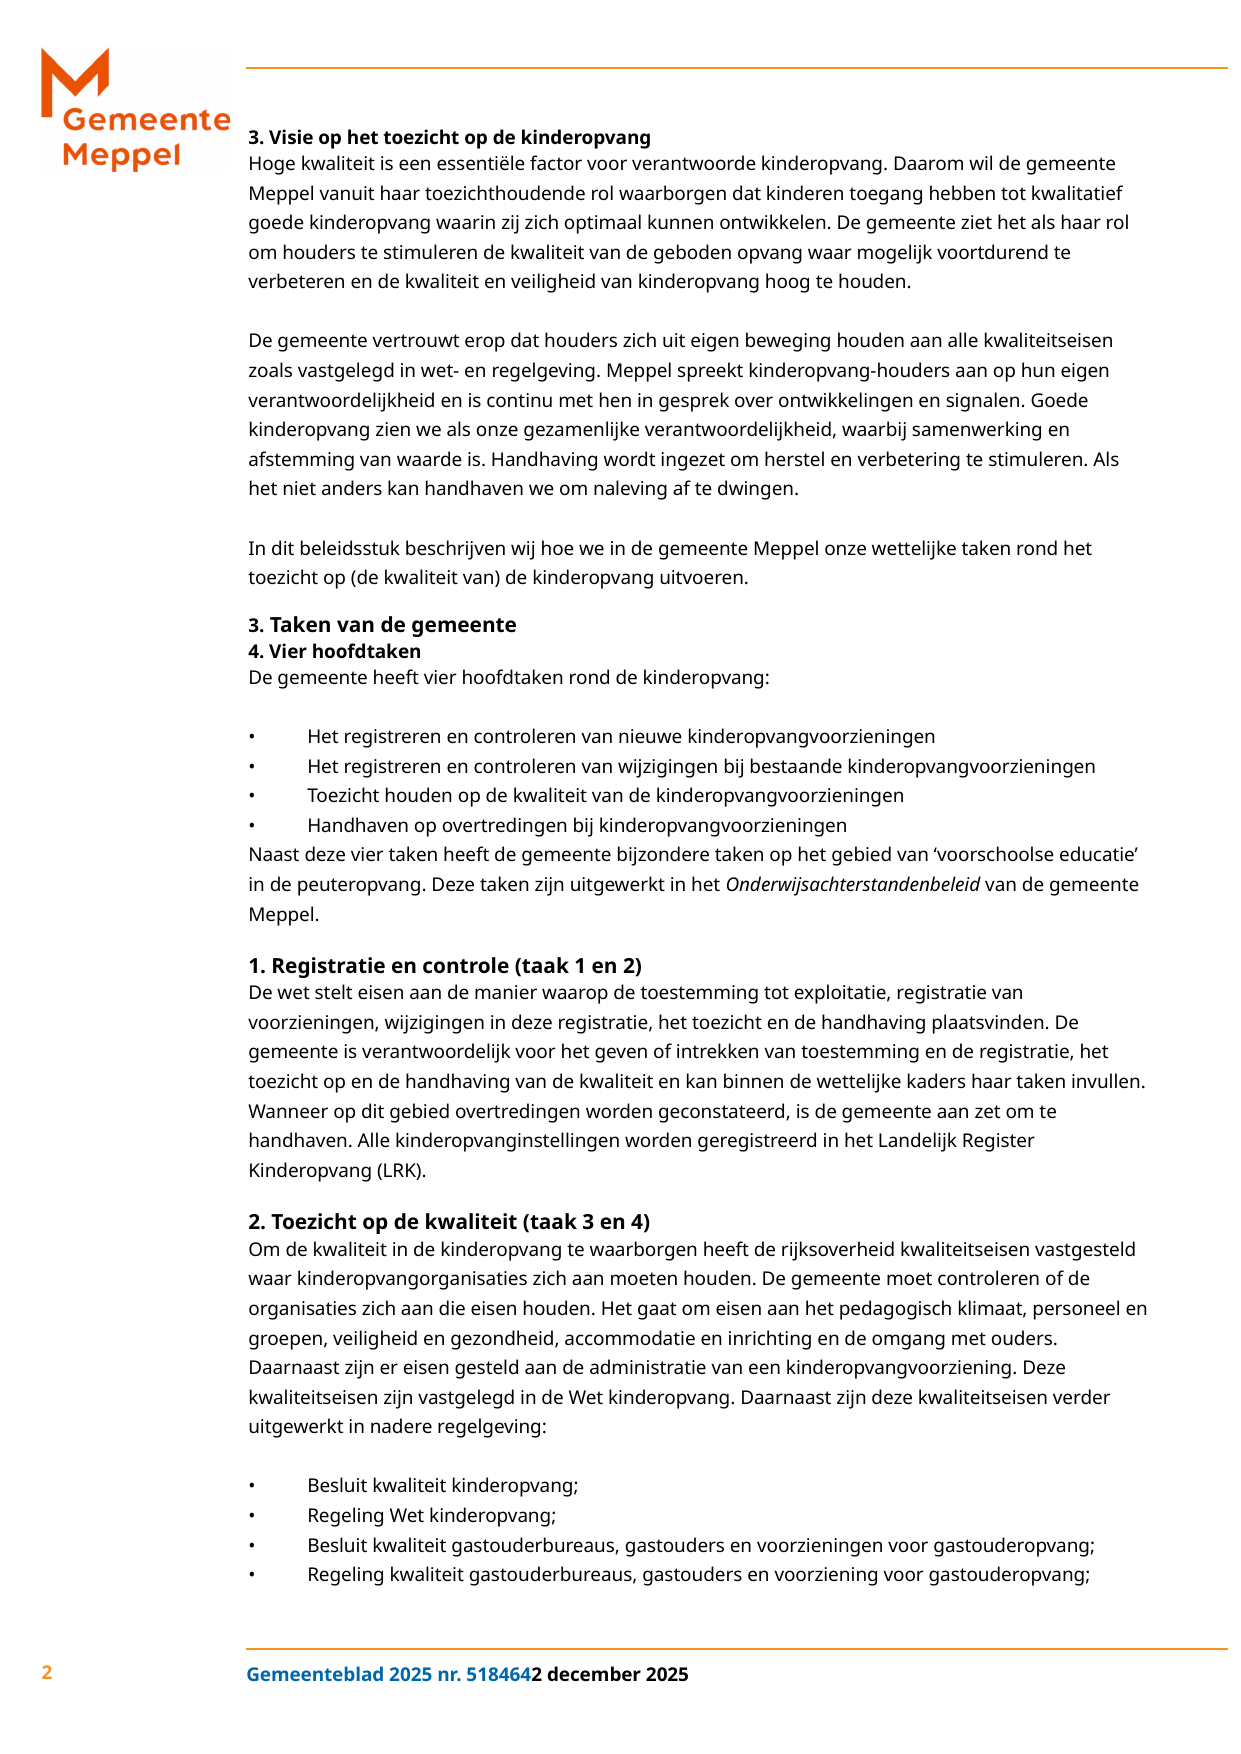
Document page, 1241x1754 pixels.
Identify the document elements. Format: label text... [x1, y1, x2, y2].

text Om de kwaliteit in de kinderopvang te waarborgen heeft de rijksoverheid kwaliteitseisen vastgesteld waar kinderopvangorganisaties zich aan moeten houden. De gemeente moet controleren of de organisaties zich aan die eisen houden. Het gaat om eisen aan het pedagogisch klimaat, personeel en groepen, veiligheid en gezondheid, accommodatie en inrichting en de omgang met ouders. Daarnaast zijn er eisen gesteld aan de administratie van een kinderopvangvoorziening. Deze kwaliteitseisen zijn vastgelegd in de Wet kinderopvang. Daarnaast zijn deze kwaliteitseisen verder uitgewerkt in nadere regelgeving: [248, 1236, 1152, 1439]
list Het registreren en controleren van nieuwe kinderopvangvoorzieningen [248, 723, 1152, 749]
text 3. Taken van de gemeente [248, 610, 1152, 638]
list Het registreren en controleren van wijzigingen bij bestaande kinderopvangvoorzieningen [248, 753, 1152, 778]
text 3. Visie op het toezicht op de kinderopvang [248, 124, 1152, 150]
list Toezicht houden op de kwaliteit van de kinderopvangvoorzieningen [248, 782, 1152, 808]
text De wet stelt eisen aan de manier waarop de toestemming tot exploitatie, registratie van voorzieningen, wijzigingen in deze registratie, het toezicht en de handhaving plaatsvinden. De gemeente is verantwoordelijk voor het geven of intrekken van toestemming en de registratie, het toezicht op en de handhaving van de kwaliteit en kan binnen de wettelijke kaders haar taken invullen. Wanneer op dit gebied overtredingen worden geconstateerd, is de gemeente aan zet om te handhaven. Alle kinderopvanginstellingen worden geregistreerd in het Landelijk Register Kinderopvang (LRK). [248, 979, 1152, 1183]
list Regeling kwaliteit gastouderbureaus, gastouders en voorziening voor gastouderopvang; [248, 1561, 1152, 1587]
text Hoge kwaliteit is een essentiële factor voor verantwoorde kinderopvang. Daarom wil de gemeente Meppel vanuit haar toezichthoudende rol waarborgen dat kinderen toegang hebben tot kwalitatief goede kinderopvang waarin zij zich optimaal kunnen ontwikkelen. De gemeente ziet het als haar rol om houders te stimuleren de kwaliteit van de geboden opvang waar mogelijk voortdurend te verbeteren en de kwaliteit en veiligheid van kinderopvang hoog te houden. [248, 150, 1152, 294]
text 2. Toezicht op de kwaliteit (taak 3 en 4) [248, 1207, 1152, 1236]
text In dit beleidsstuk beschrijven wij hoe we in de gemeente Meppel onze wettelijke taken rond het toezicht op (de kwaliteit van) de kinderopvang uitvoeren. [248, 535, 1152, 590]
text De gemeente heeft vier hoofdtaken rond de kinderopvang: [248, 664, 1152, 690]
text 1. Registratie en controle (taak 1 en 2) [248, 951, 1152, 979]
text 4. Vier hoofdtaken [248, 638, 1152, 664]
list Besluit kwaliteit kinderopvang; [248, 1473, 1152, 1498]
list Handhaven op overtredingen bij kinderopvangvoorzieningen [248, 812, 1152, 838]
list Regeling Wet kinderopvang; [248, 1502, 1152, 1528]
text De gemeente vertrouwt erop dat houders zich uit eigen beweging houden aan alle kwaliteitseisen zoals vastgelegd in wet- en regelgeving. Meppel spreekt kinderopvang-houders aan op hun eigen verantwoordelijkheid en is continu met hen in gesprek over ontwikkelingen en signalen. Goede kinderopvang zien we als onze gezamenlijke verantwoordelijkheid, waarbij samenwerking en afstemming van waarde is. Handhaving wordt ingezet om herstel en verbetering te stimuleren. Als het niet anders kan handhaven we om naleving af te dwingen. [248, 328, 1152, 501]
text Naast deze vier taken heeft de gemeente bijzondere taken op het gebied van ‘voorschoolse educatie’ in de peuteropvang. Deze taken zijn uitgewerkt in het Onderwijsachterstandenbeleid van de gemeente Meppel. [248, 842, 1152, 926]
picture [41, 47, 231, 172]
list Besluit kwaliteit gastouderbureaus, gastouders en voorzieningen voor gastouderopvang; [248, 1532, 1152, 1557]
